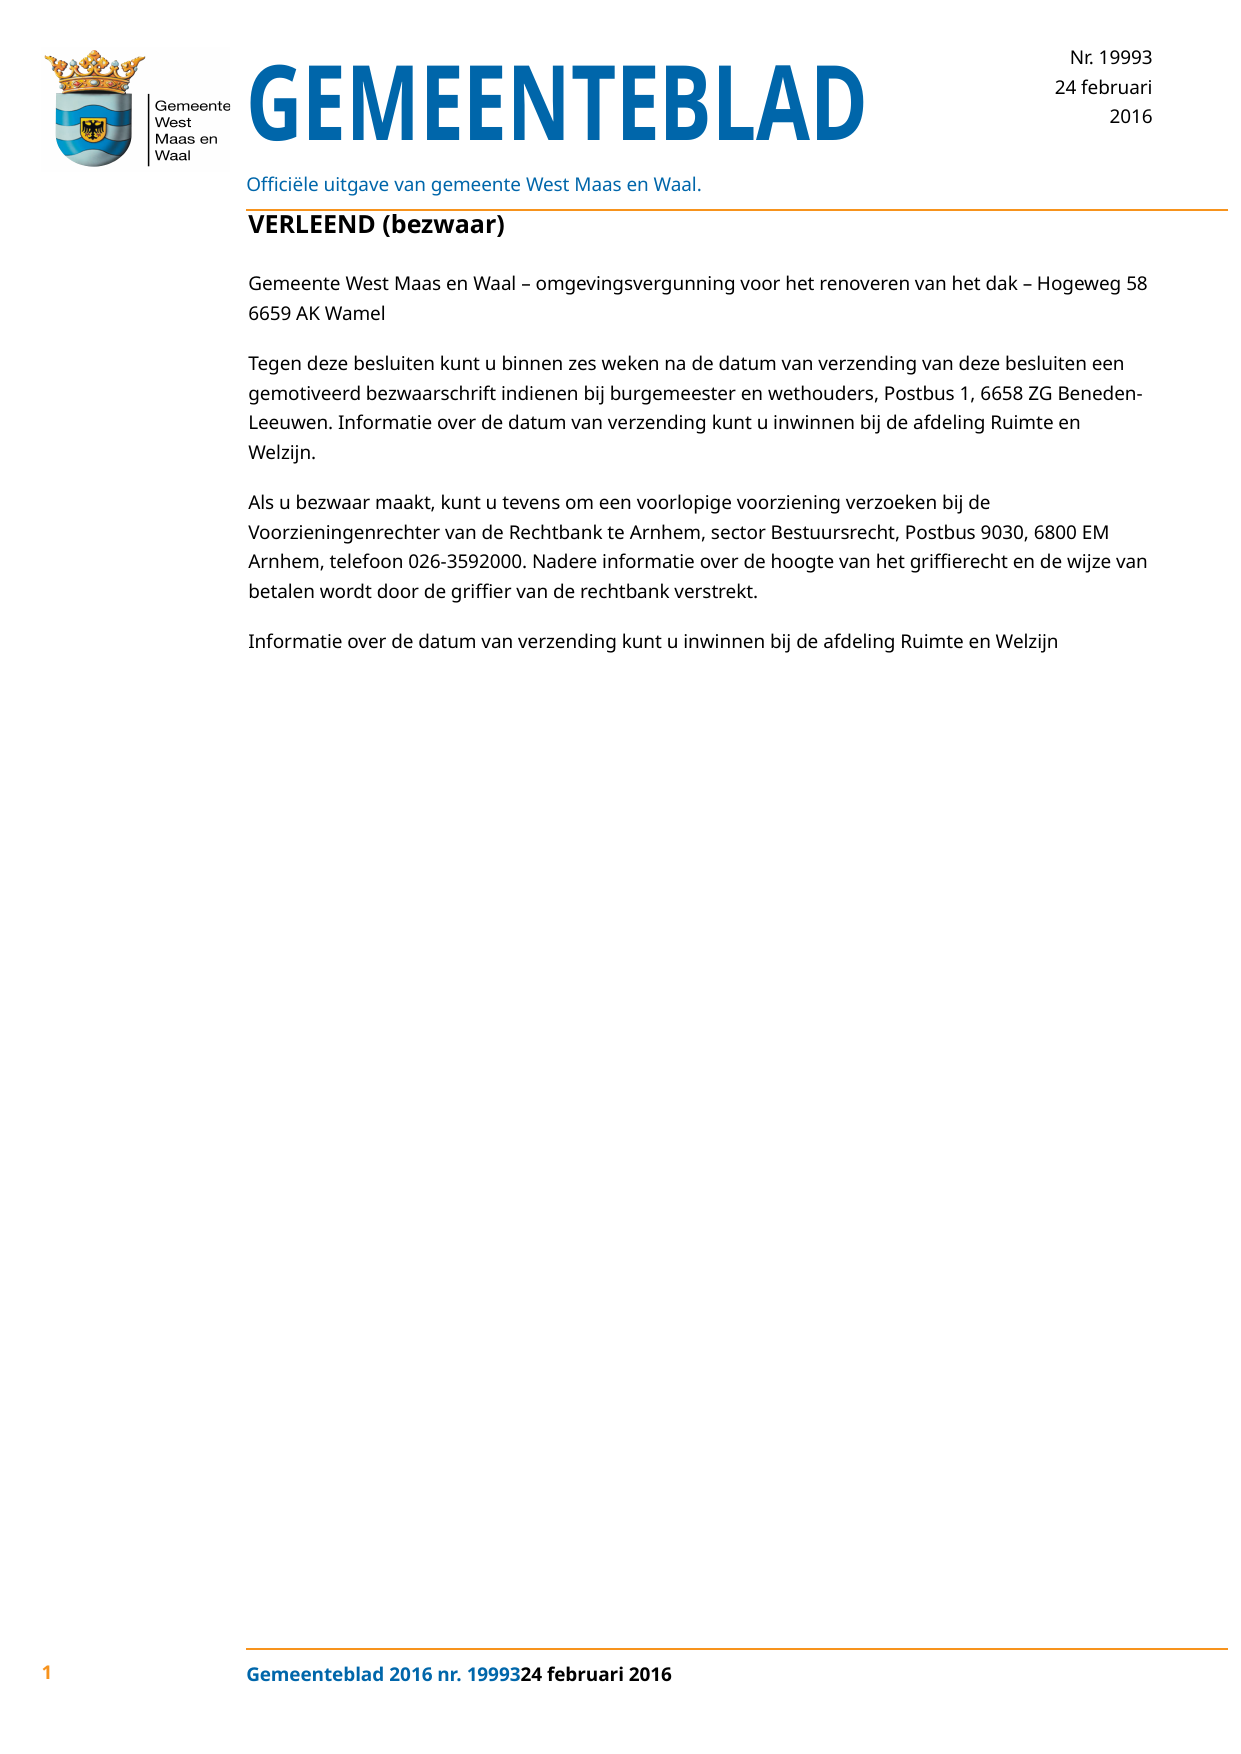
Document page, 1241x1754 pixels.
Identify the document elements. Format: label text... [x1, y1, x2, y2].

text Gemeente West Maas en Waal – omgevingsvergunning voor het renoveren van het dak – Hogeweg 58 6659 AK Wamel [248, 270, 1152, 326]
text Informatie over de datum van verzending kunt u inwinnen bij de afdeling Ruimte en Welzijn [248, 629, 1152, 654]
text Als u bezwaar maakt, kunt u tevens om een voorlopige voorziening verzoeken bij de Voorzieningenrechter van de Rechtbank te Arnhem, sector Bestuursrecht, Postbus 9030, 6800 EM Arnhem, telefoon 026-3592000. Nadere informatie over de hoogte van het griffierecht en de wijze van betalen wordt door de griffier van de rechtbank verstrekt. [248, 489, 1152, 604]
text Tegen deze besluiten kunt u binnen zes weken na de datum van verzending van deze besluiten een gemotiveerd bezwaarschrift indienen bij burgemeester en wethouders, Postbus 1, 6658 ZG Beneden- Leeuwen. Informatie over de datum van verzending kunt u inwinnen bij de afdeling Ruimte en Welzijn. [248, 350, 1152, 465]
picture [41, 47, 231, 172]
text VERLEEND (bezwaar) [248, 211, 1152, 241]
